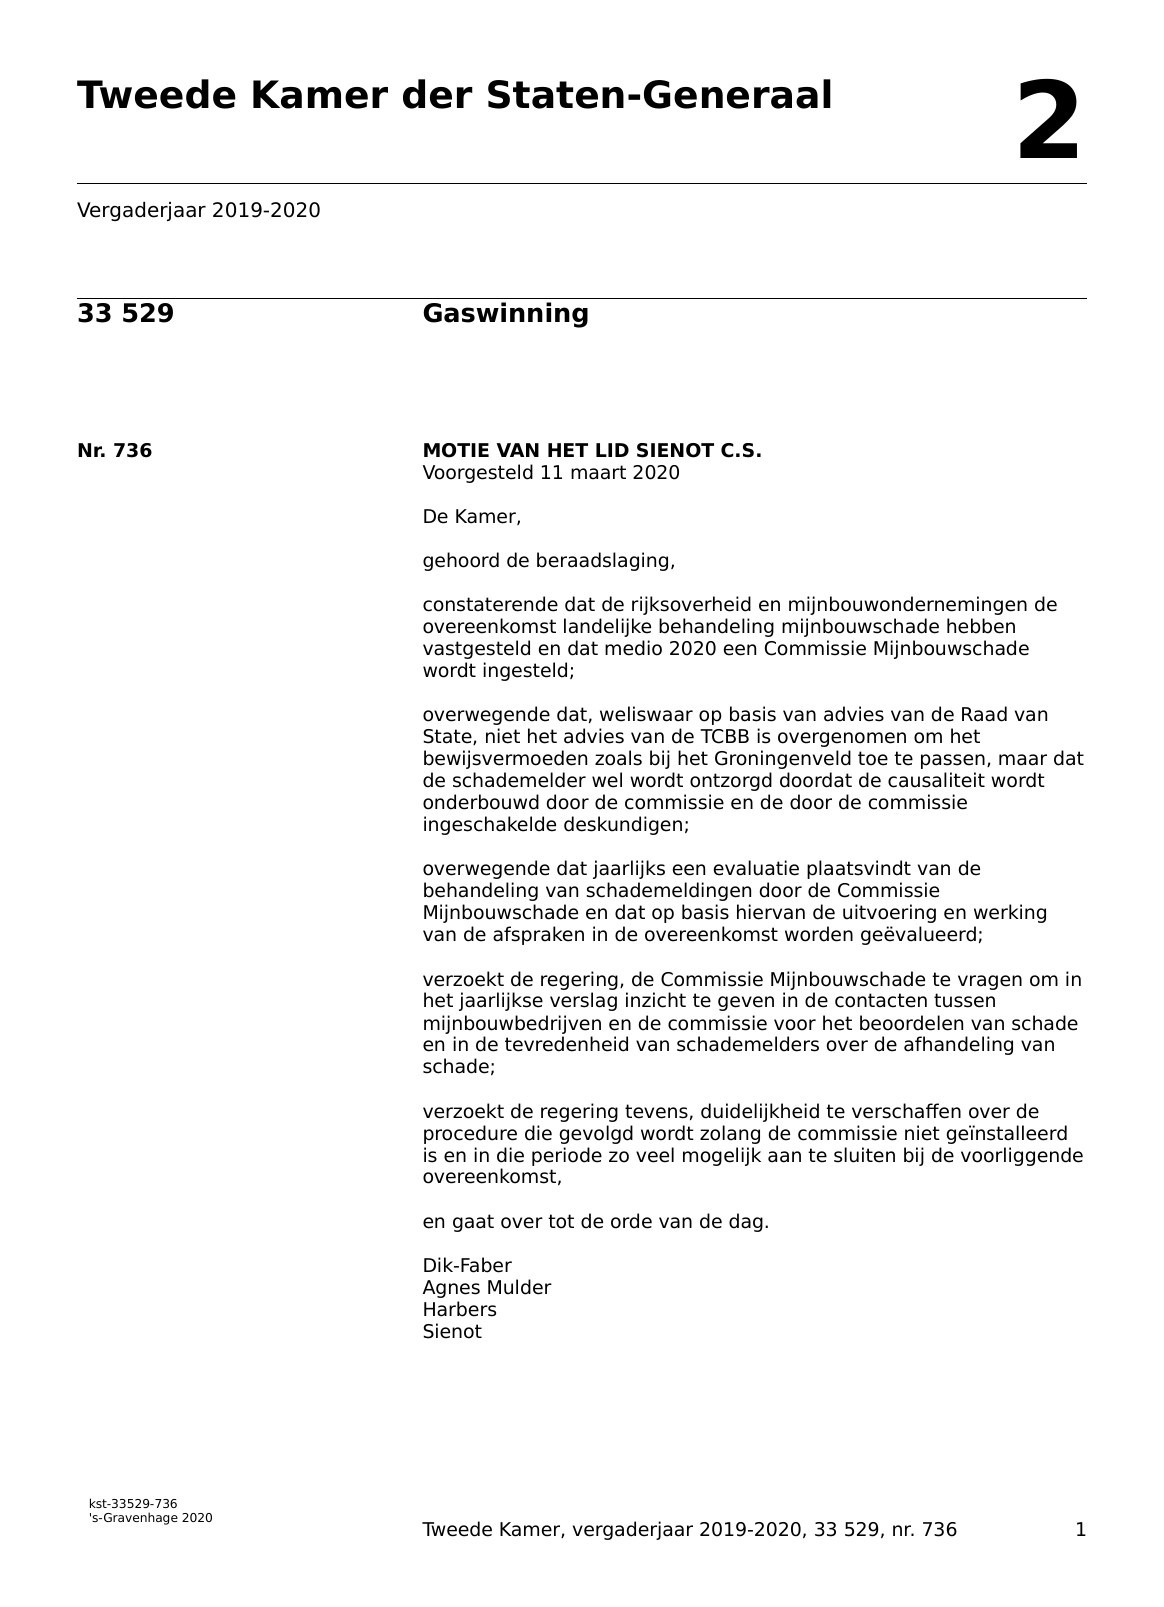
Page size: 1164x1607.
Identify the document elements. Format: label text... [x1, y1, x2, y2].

text verzoekt de regering, de Commissie Mijnbouwschade te vragen om in het jaarlijkse verslag inzicht te geven in de contacten tussen mijnbouwbedrijven en de commissie voor het beoordelen van schade en in de tevredenheid van schademelders over de afhandeling van schade; [422, 968, 1087, 1078]
text verzoekt de regering tevens, duidelijkheid te verschaffen over de procedure die gevolgd wordt zolang de commissie niet geïnstalleerd is en in die periode zo veel mogelijk aan te sluiten bij de voorliggende overeenkomst, [422, 1101, 1087, 1188]
text gehoord de beraadslaging, [422, 550, 1087, 572]
text 's-Gravenhage 2020 [88, 1511, 323, 1525]
text constaterende dat de rijksoverheid en mijnbouwondernemingen de overeenkomst landelijke behandeling mijnbouwschade hebben vastgesteld en dat medio 2020 een Commissie Mijnbouwschade wordt ingesteld; [422, 594, 1087, 682]
text en gaat over tot de orde van de dag. [422, 1211, 1087, 1233]
text kst-33529-736 [88, 1497, 323, 1511]
text Agnes Mulder [422, 1277, 1087, 1299]
subtitle Nr. 736 MOTIE VAN HET LID SIENOT C.S. [77, 440, 1087, 462]
table_cell Vergaderjaar 2019-2020 [77, 184, 1087, 298]
text Sienot [422, 1321, 1087, 1343]
text overwegende dat jaarlijks een evaluatie plaatsvindt van de behandeling van schademeldingen door de Commissie Mijnbouwschade en dat op basis hiervan de uitvoering en werking van de afspraken in de overeenkomst worden geëvalueerd; [422, 858, 1087, 946]
text overwegende dat, weliswaar op basis van advies van de Raad van State, niet het advies van de TCBB is overgenomen om het bewijsvermoeden zoals bij het Groningenveld toe te passen, maar dat de schademelder wel wordt ontzorgd doordat de causaliteit wordt onderbouwd door de commissie en de door de commissie ingeschakelde deskundigen; [422, 704, 1087, 836]
subtitle 33 529 Gaswinning [77, 299, 1087, 329]
text Voorgesteld 11 maart 2020 [422, 462, 1087, 484]
text Dik-Faber [422, 1255, 1087, 1277]
table_header 2 [886, 59, 1087, 183]
text De Kamer, [422, 506, 1087, 528]
table_header Tweede Kamer der Staten-Generaal [77, 59, 886, 183]
text Harbers [422, 1299, 1087, 1321]
